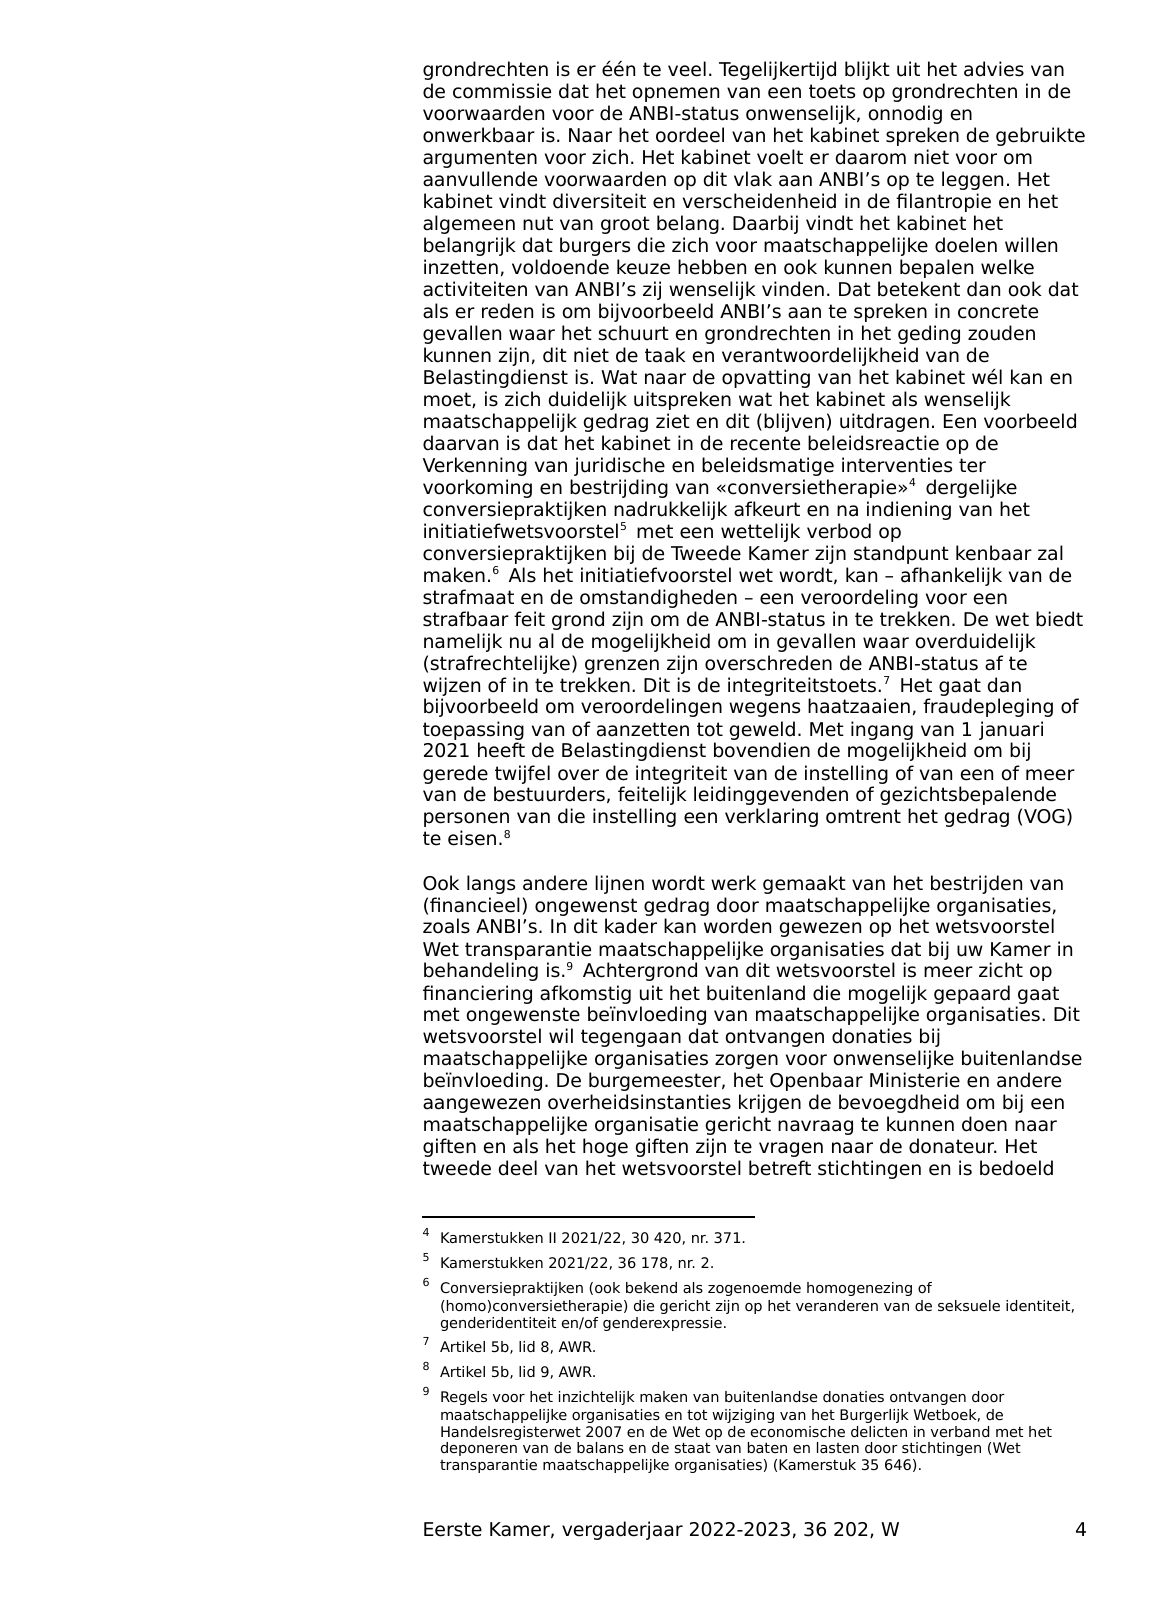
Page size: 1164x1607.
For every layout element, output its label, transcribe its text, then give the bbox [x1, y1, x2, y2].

text Kamerstukken 2021/22, 36 178, nr. 2. [422, 1251, 1087, 1273]
text Conversiepraktijken (ook bekend als zogenoemde homogenezing of (homo)conversietherapie) die gericht zijn op het veranderen van de seksuele identiteit, genderidentiteit en/of genderexpressie. [422, 1276, 1087, 1332]
text Regels voor het inzichtelijk maken van buitenlandse donaties ontvangen door maatschappelijke organisaties en tot wijziging van het Burgerlijk Wetboek, de Handelsregisterwet 2007 en de Wet op de economische delicten in verband met het deponeren van de balans en de staat van baten en lasten door stichtingen (Wet transparantie maatschappelijke organisaties) (Kamerstuk 35 646). [422, 1385, 1087, 1474]
text Artikel 5b, lid 9, AWR. [422, 1360, 1087, 1382]
text Ook langs andere lijnen wordt werk gemaakt van het bestrijden van (financieel) ongewenst gedrag door maatschappelijke organisaties, zoals ANBI’s. In dit kader kan worden gewezen op het wetsvoorstel Wet transparantie maatschappelijke organisaties dat bij uw Kamer in behandeling is. Achtergrond van dit wetsvoorstel is meer zicht op financiering afkomstig uit het buitenland die mogelijk gepaard gaat met ongewenste beïnvloeding van maatschappelijke organisaties. Dit wetsvoorstel wil tegengaan dat ontvangen donaties bij maatschappelijke organisaties zorgen voor onwenselijke buitenlandse beïnvloeding. De burgemeester, het Openbaar Ministerie en andere aangewezen overheidsinstanties krijgen de bevoegdheid om bij een maatschappelijke organisatie gericht navraag te kunnen doen naar giften en als het hoge giften zijn te vragen naar de donateur. Het tweede deel van het wetsvoorstel betreft stichtingen en is bedoeld [422, 872, 1087, 1180]
text Artikel 5b, lid 8, AWR. [422, 1335, 1087, 1357]
text Kamerstukken II 2021/22, 30 420, nr. 371. [422, 1226, 1087, 1248]
text grondrechten is er één te veel. Tegelijkertijd blijkt uit het advies van de commissie dat het opnemen van een toets op grondrechten in de voorwaarden voor de ANBI-status onwenselijk, onnodig en onwerkbaar is. Naar het oordeel van het kabinet spreken de gebruikte argumenten voor zich. Het kabinet voelt er daarom niet voor om aanvullende voorwaarden op dit vlak aan ANBI’s op te leggen. Het kabinet vindt diversiteit en verscheidenheid in de filantropie en het algemeen nut van groot belang. Daarbij vindt het kabinet het belangrijk dat burgers die zich voor maatschappelijke doelen willen inzetten, voldoende keuze hebben en ook kunnen bepalen welke activiteiten van ANBI’s zij wenselijk vinden. Dat betekent dan ook dat als er reden is om bijvoorbeeld ANBI’s aan te spreken in concrete gevallen waar het schuurt en grondrechten in het geding zouden kunnen zijn, dit niet de taak en verantwoordelijkheid van de Belastingdienst is. Wat naar de opvatting van het kabinet wél kan en moet, is zich duidelijk uitspreken wat het kabinet als wenselijk maatschappelijk gedrag ziet en dit (blijven) uitdragen. Een voorbeeld daarvan is dat het kabinet in de recente beleidsreactie op de Verkenning van juridische en beleidsmatige interventies ter voorkoming en bestrijding van «conversietherapie» dergelijke conversiepraktijken nadrukkelijk afkeurt en na indiening van het initiatiefwetsvoorstel met een wettelijk verbod op conversiepraktijken bij de Tweede Kamer zijn standpunt kenbaar zal maken. Als het initiatiefvoorstel wet wordt, kan – afhankelijk van de strafmaat en de omstandigheden – een veroordeling voor een strafbaar feit grond zijn om de ANBI-status in te trekken. De wet biedt namelijk nu al de mogelijkheid om in gevallen waar overduidelijk (strafrechtelijke) grenzen zijn overschreden de ANBI-status af te wijzen of in te trekken. Dit is de integriteitstoets. Het gaat dan bijvoorbeeld om veroordelingen wegens haatzaaien, fraudepleging of toepassing van of aanzetten tot geweld. Met ingang van 1 januari 2021 heeft de Belastingdienst bovendien de mogelijkheid om bij gerede twijfel over de integriteit van de instelling of van een of meer van de bestuurders, feitelijk leidinggevenden of gezichtsbepalende personen van die instelling een verklaring omtrent het gedrag (VOG) te eisen. [422, 59, 1087, 850]
